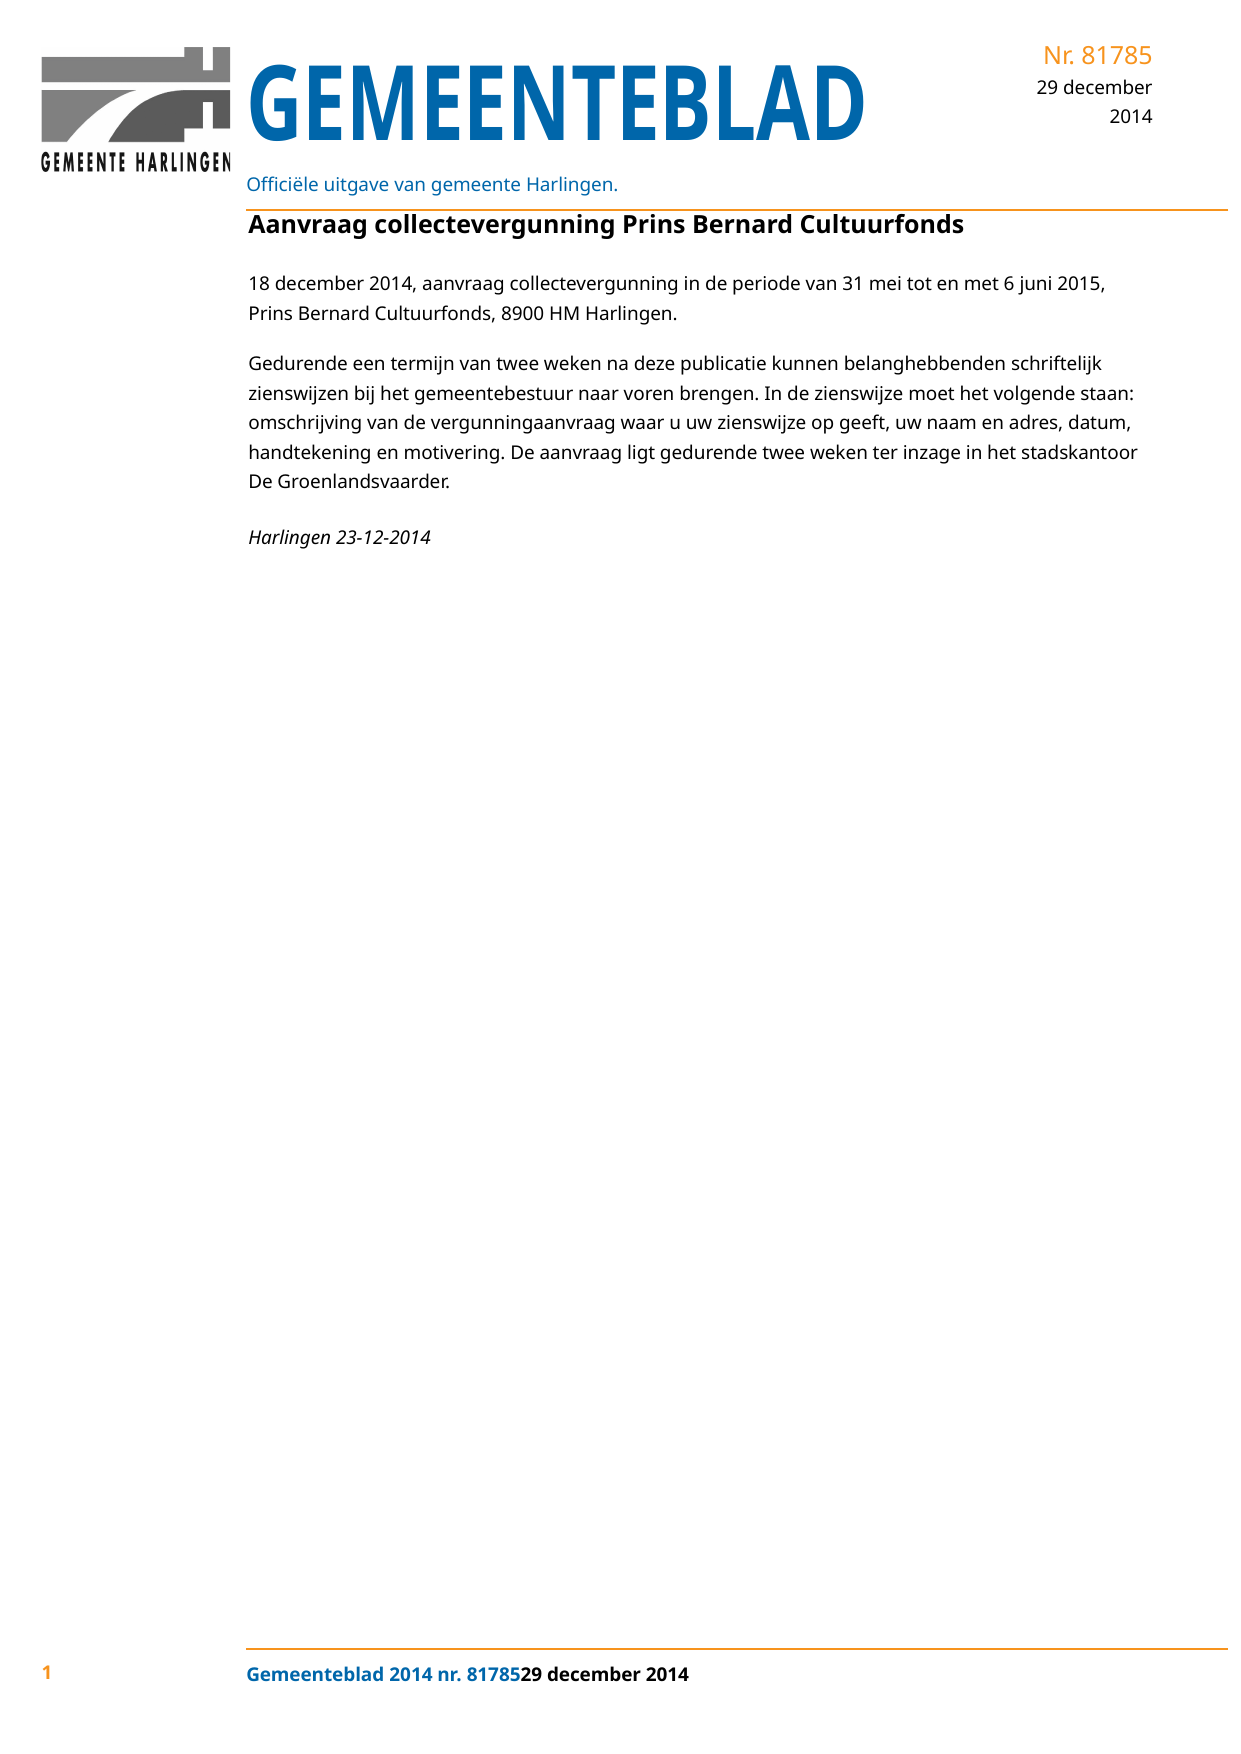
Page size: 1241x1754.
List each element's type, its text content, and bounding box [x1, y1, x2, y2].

text Harlingen 23-12-2014 [248, 524, 1152, 550]
text 18 december 2014, aanvraag collectevergunning in de periode van 31 mei tot en met 6 juni 2015, Prins Bernard Cultuurfonds, 8900 HM Harlingen. [248, 270, 1152, 326]
picture [41, 47, 231, 172]
text Aanvraag collectevergunning Prins Bernard Cultuurfonds [248, 211, 1152, 241]
text Gedurende een termijn van twee weken na deze publicatie kunnen belanghebbenden schriftelijk zienswijzen bij het gemeentebestuur naar voren brengen. In de zienswijze moet het volgende staan: omschrijving van de vergunningaanvraag waar u uw zienswijze op geeft, uw naam en adres, datum, handtekening en motivering. De aanvraag ligt gedurende twee weken ter inzage in het stadskantoor De Groenlandsvaarder. [248, 350, 1152, 494]
